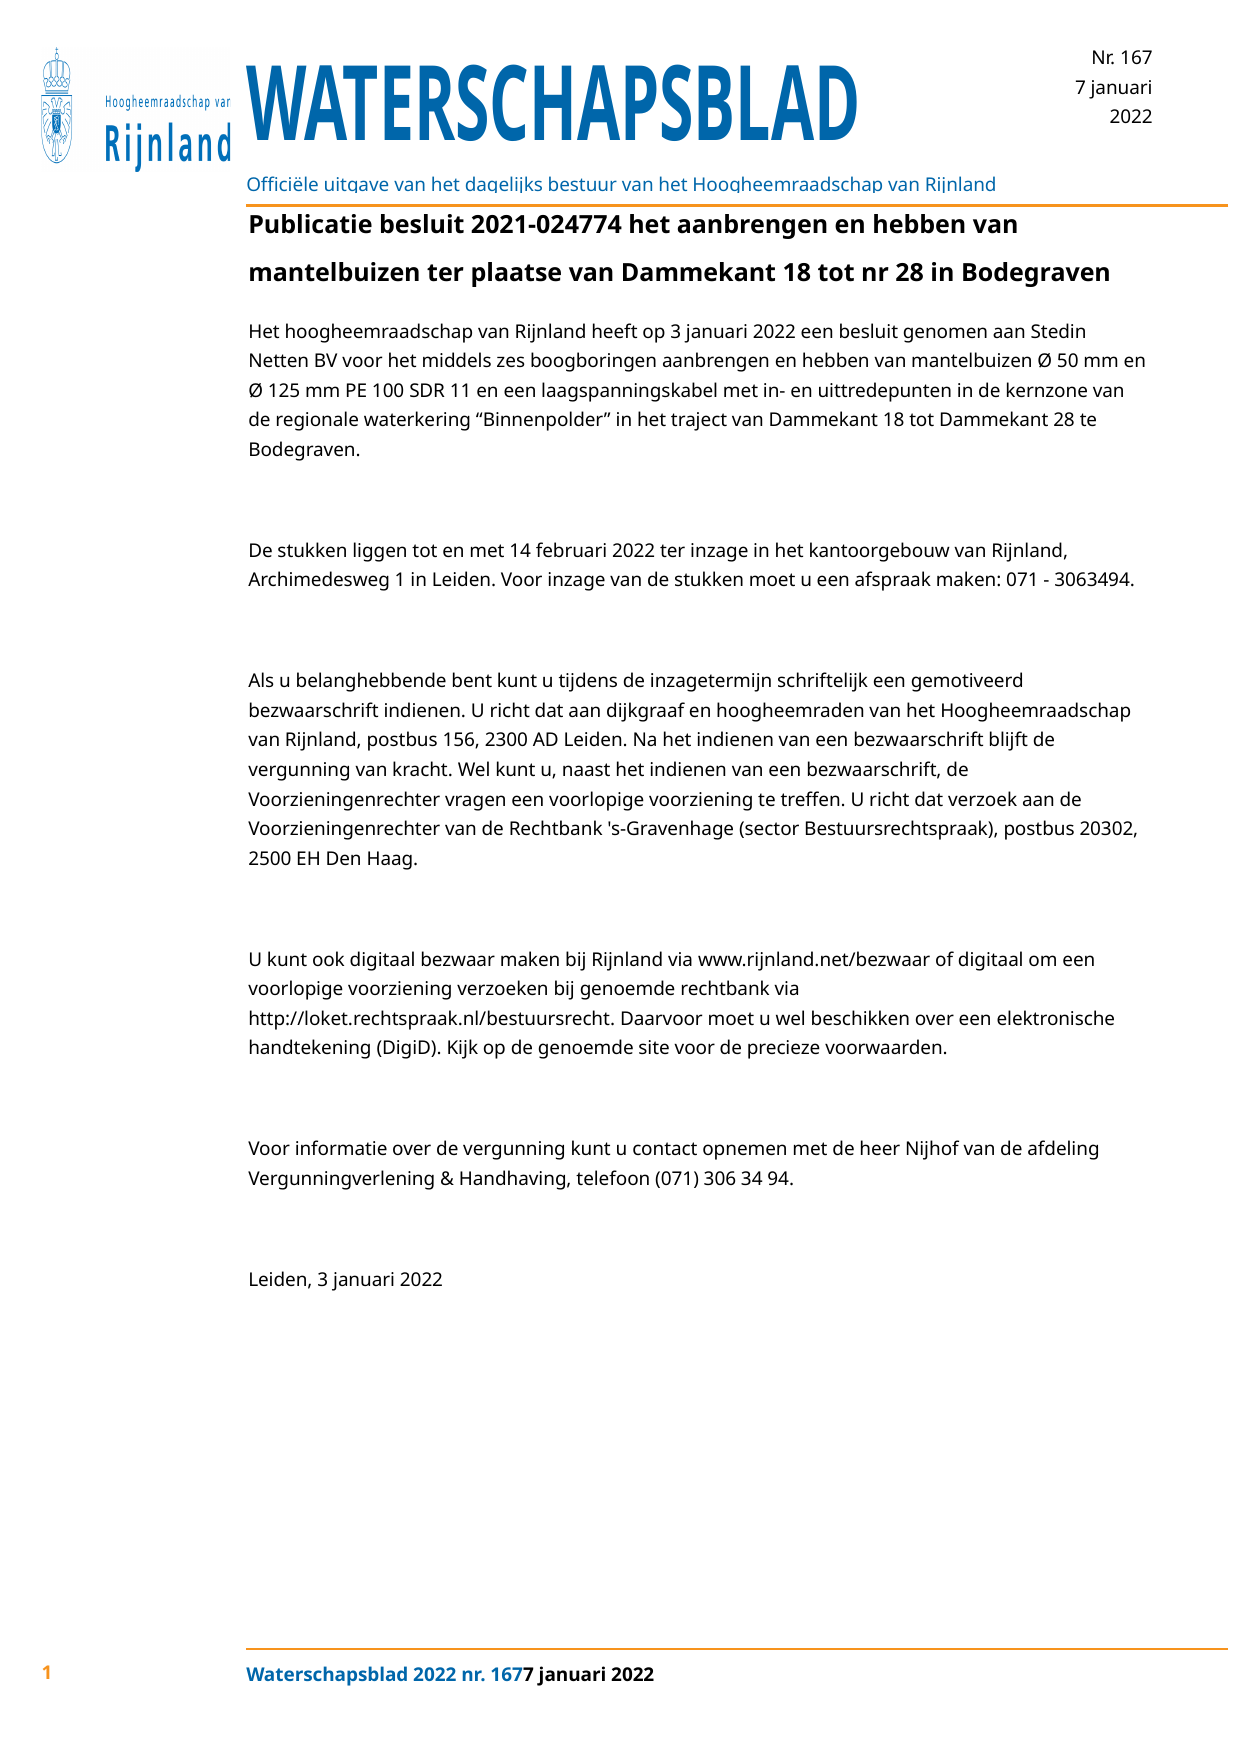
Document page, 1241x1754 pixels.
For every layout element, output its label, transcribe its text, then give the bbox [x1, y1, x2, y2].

text U kunt ook digitaal bezwaar maken bij Rijnland via www.rijnland.net/bezwaar of digitaal om een voorlopige voorziening verzoeken bij genoemde rechtbank via http://loket.rechtspraak.nl/bestuursrecht. Daarvoor moet u wel beschikken over een elektronische handtekening (DigiD). Kijk op de genoemde site voor de precieze voorwaarden. [248, 946, 1152, 1060]
text Leiden, 3 januari 2022 [248, 1266, 1152, 1292]
text Het hoogheemraadschap van Rijnland heeft op 3 januari 2022 een besluit genomen aan Stedin Netten BV voor het middels zes boogboringen aanbrengen en hebben van mantelbuizen Ø 50 mm en Ø 125 mm PE 100 SDR 11 en een laagspanningskabel met in- en uittredepunten in de kernzone van de regionale waterkering “Binnenpolder” in het traject van Dammekant 18 tot Dammekant 28 te Bodegraven. [248, 318, 1152, 462]
picture [41, 47, 231, 172]
text Als u belanghebbende bent kunt u tijdens de inzagetermijn schriftelijk een gemotiveerd bezwaarschrift indienen. U richt dat aan dijkgraaf en hoogheemraden van het Hoogheemraadschap van Rijnland, postbus 156, 2300 AD Leiden. Na het indienen van een bezwaarschrift blijft de vergunning van kracht. Wel kunt u, naast het indienen van een bezwaarschrift, de Voorzieningenrechter vragen een voorlopige voorziening te treffen. U richt dat verzoek aan de Voorzieningenrechter van de Rechtbank 's-Gravenhage (sector Bestuursrechtspraak), postbus 20302, 2500 EH Den Haag. [248, 667, 1152, 871]
text De stukken liggen tot en met 14 februari 2022 ter inzage in het kantoorgebouw van Rijnland, Archimedesweg 1 in Leiden. Voor inzage van de stukken moet u een afspraak maken: 071 - 3063494. [248, 537, 1152, 592]
text Voor informatie over de vergunning kunt u contact opnemen met de heer Nijhof van de afdeling Vergunningverlening & Handhaving, telefoon (071) 306 34 94. [248, 1135, 1152, 1191]
text Publicatie besluit 2021-024774 het aanbrengen en hebben van mantelbuizen ter plaatse van Dammekant 18 tot nr 28 in Bodegraven [248, 207, 1152, 288]
